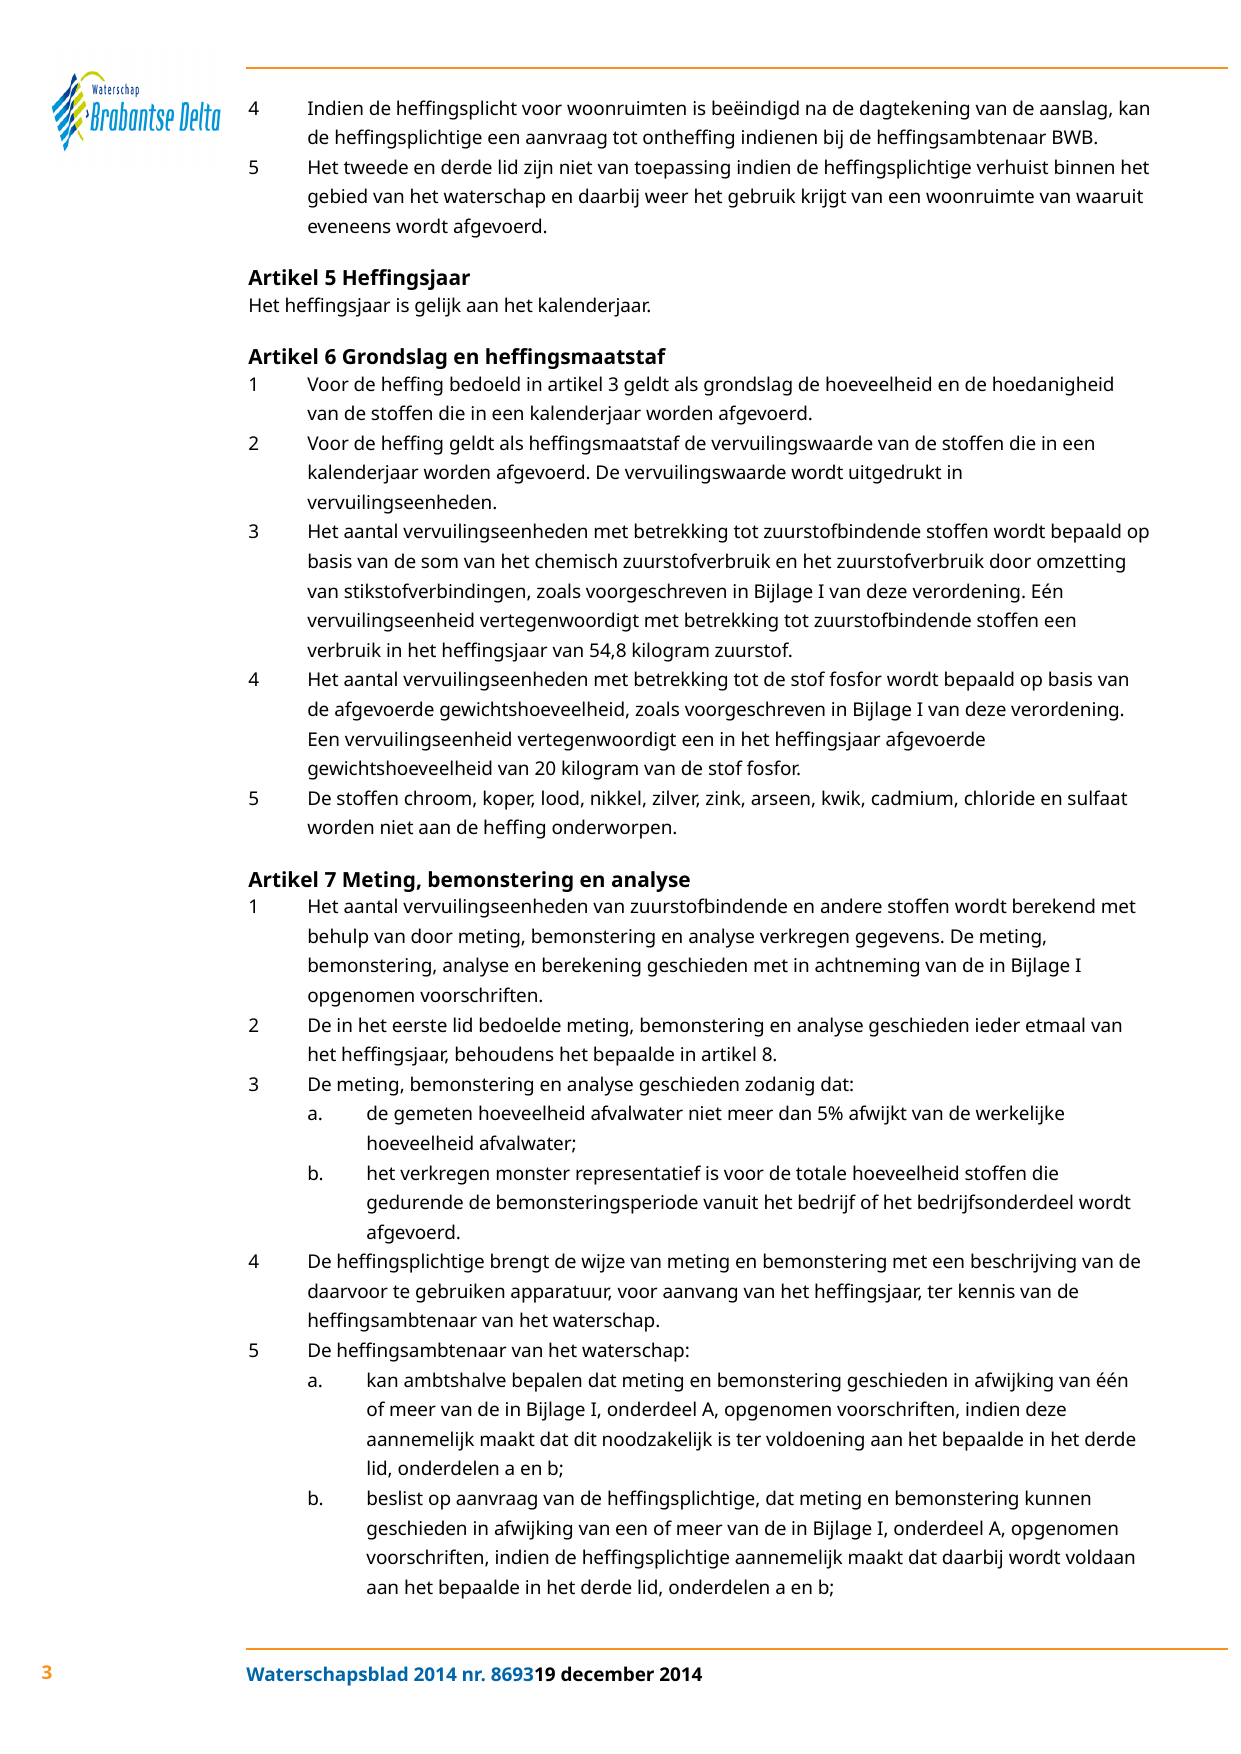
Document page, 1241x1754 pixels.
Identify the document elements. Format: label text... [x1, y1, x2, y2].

list beslist op aanvraag van de heffingsplichtige, dat meting en bemonstering kunnen geschieden in afwijking van een of meer van de in Bijlage I, onderdeel A, opgenomen voorschriften, indien de heffingsplichtige aannemelijk maakt dat daarbij wordt voldaan aan het bepaalde in het derde lid, onderdelen a en b; [307, 1485, 1152, 1599]
text Artikel 5 Heffingsjaar [248, 263, 1152, 292]
list Voor de heffing bedoeld in artikel 3 geldt als grondslag de hoeveelheid en de hoedanigheid van de stoffen die in een kalenderjaar worden afgevoerd. [248, 371, 1152, 426]
list Het tweede en derde lid zijn niet van toepassing indien de heffingsplichtige verhuist binnen het gebied van het waterschap en daarbij weer het gebruik krijgt van een woonruimte van waaruit eveneens wordt afgevoerd. [248, 154, 1152, 239]
list het verkregen monster representatief is voor de totale hoeveelheid stoffen die gedurende de bemonsteringsperiode vanuit het bedrijf of het bedrijfsonderdeel wordt afgevoerd. [307, 1160, 1152, 1244]
list De heffingsambtenaar van het waterschap: [248, 1337, 1152, 1363]
text Artikel 7 Meting, bemonstering en analyse [248, 865, 1152, 893]
list De heffingsplichtige brengt de wijze van meting en bemonstering met een beschrijving van de daarvoor te gebruiken apparatuur, voor aanvang van het heffingsjaar, ter kennis van de heffingsambtenaar van het waterschap. [248, 1248, 1152, 1333]
list De in het eerste lid bedoelde meting, bemonstering en analyse geschieden ieder etmaal van het heffingsjaar, behoudens het bepaalde in artikel 8. [248, 1012, 1152, 1067]
list Het aantal vervuilingseenheden van zuurstofbindende en andere stoffen wordt berekend met behulp van door meting, bemonstering en analyse verkregen gegevens. De meting, bemonstering, analyse en berekening geschieden met in achtneming van de in Bijlage I opgenomen voorschriften. [248, 893, 1152, 1008]
list de gemeten hoeveelheid afvalwater niet meer dan 5% afwijkt van de werkelijke hoeveelheid afvalwater; [307, 1101, 1152, 1156]
list Het aantal vervuilingseenheden met betrekking tot zuurstofbindende stoffen wordt bepaald op basis van de som van het chemisch zuurstofverbruik en het zuurstofverbruik door omzetting van stikstofverbindingen, zoals voorgeschreven in Bijlage I van deze verordening. Eén vervuilingseenheid vertegenwoordigt met betrekking tot zuurstofbindende stoffen een verbruik in het heffingsjaar van 54,8 kilogram zuurstof. [248, 519, 1152, 663]
picture [41, 47, 231, 172]
list De stoffen chroom, koper, lood, nikkel, zilver, zink, arseen, kwik, cadmium, chloride en sulfaat worden niet aan de heffing onderworpen. [248, 785, 1152, 840]
list Indien de heffingsplicht voor woonruimten is beëindigd na de dagtekening van de aanslag, kan de heffingsplichtige een aanvraag tot ontheffing indienen bij de heffingsambtenaar BWB. [248, 95, 1152, 150]
text Artikel 6 Grondslag en heffingsmaatstaf [248, 342, 1152, 371]
list Het aantal vervuilingseenheden met betrekking tot de stof fosfor wordt bepaald op basis van de afgevoerde gewichtshoeveelheid, zoals voorgeschreven in Bijlage I van deze verordening. Een vervuilingseenheid vertegenwoordigt een in het heffingsjaar afgevoerde gewichtshoeveelheid van 20 kilogram van de stof fosfor. [248, 667, 1152, 781]
list Voor de heffing geldt als heffingsmaatstaf de vervuilingswaarde van de stoffen die in een kalenderjaar worden afgevoerd. De vervuilingswaarde wordt uitgedrukt in vervuilingseenheden. [248, 430, 1152, 515]
list De meting, bemonstering en analyse geschieden zodanig dat: [248, 1071, 1152, 1097]
text Het heffingsjaar is gelijk aan het kalenderjaar. [248, 292, 1152, 318]
list kan ambtshalve bepalen dat meting en bemonstering geschieden in afwijking van één of meer van de in Bijlage I, onderdeel A, opgenomen voorschriften, indien deze aannemelijk maakt dat dit noodzakelijk is ter voldoening aan het bepaalde in het derde lid, onderdelen a en b; [307, 1367, 1152, 1481]
